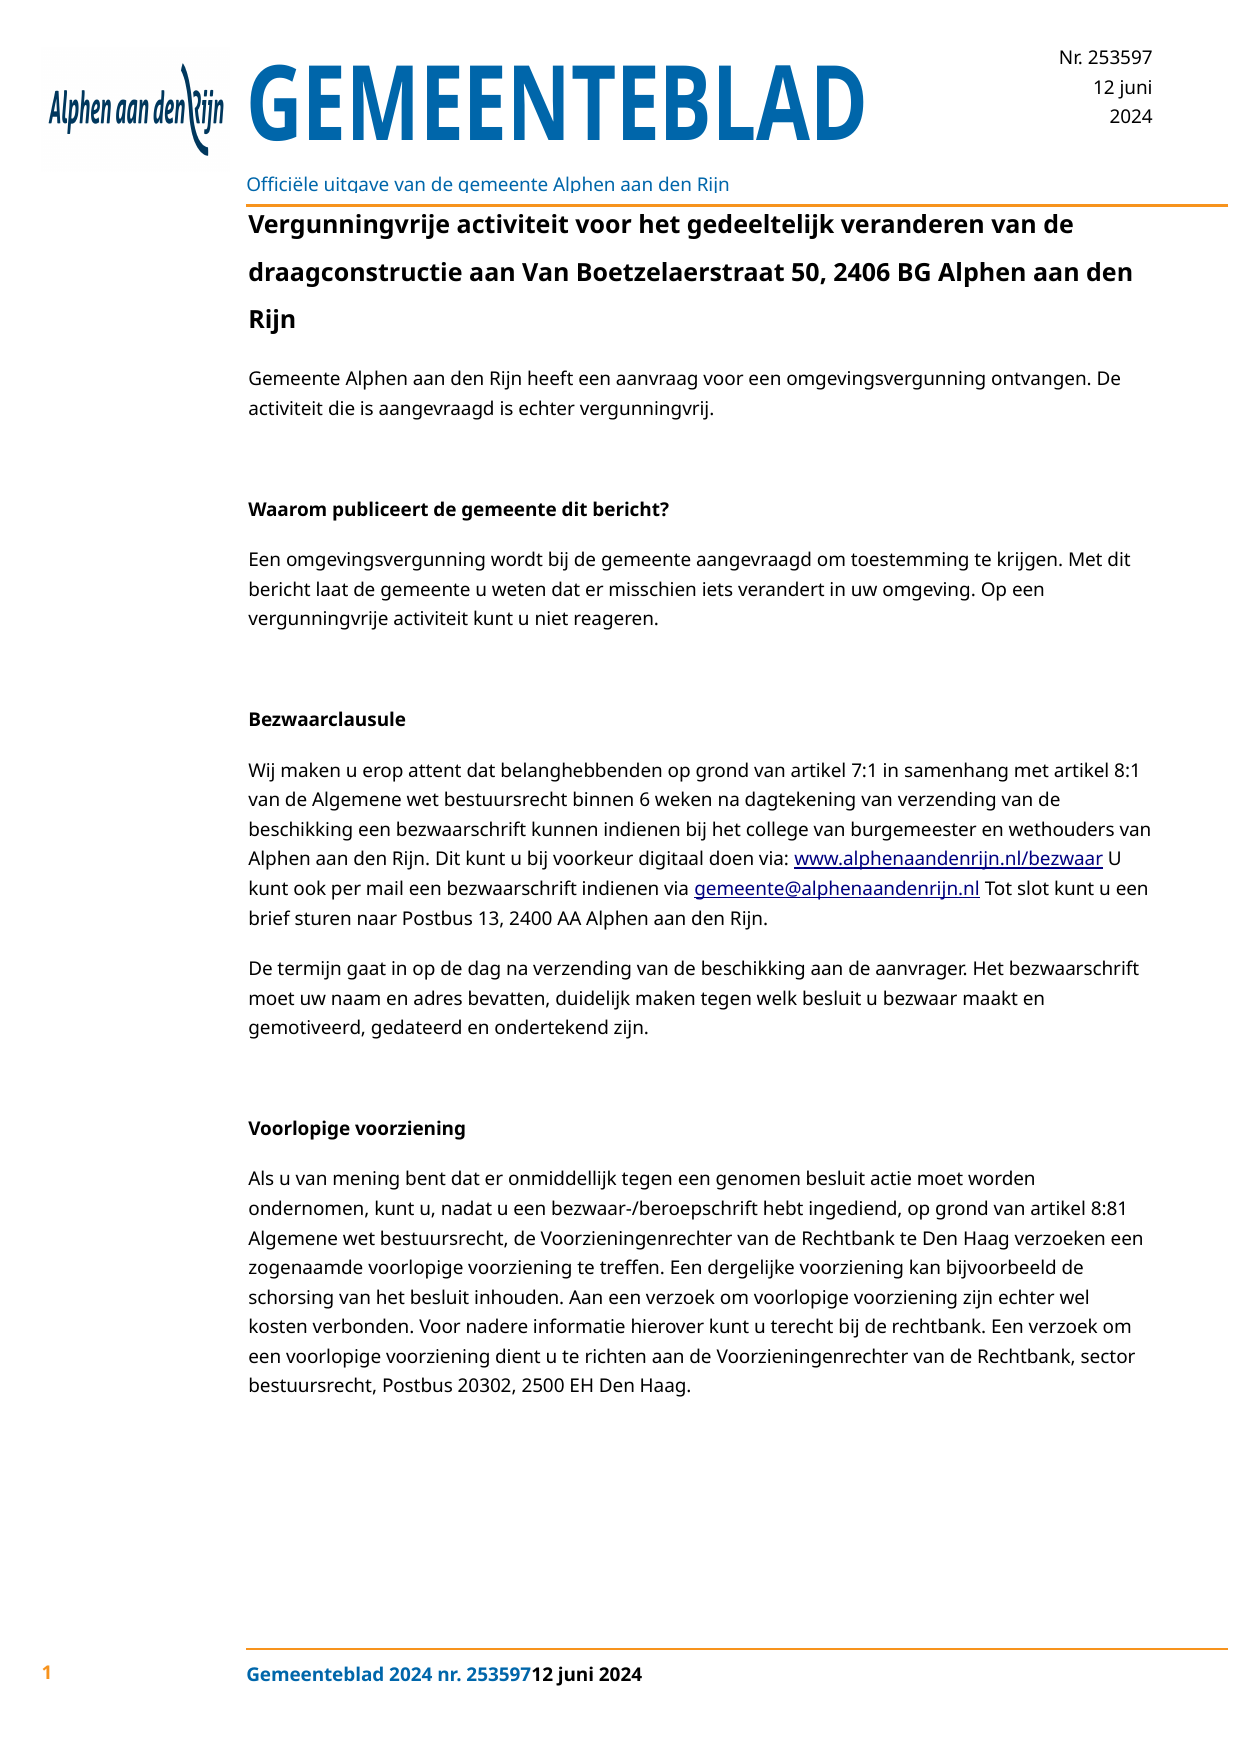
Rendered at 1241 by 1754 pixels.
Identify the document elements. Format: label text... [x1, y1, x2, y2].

text Bezwaarclausule [248, 706, 1152, 732]
text Wij maken u erop attent dat belanghebbenden op grond van artikel 7:1 in samenhang met artikel 8:1 van de Algemene wet bestuursrecht binnen 6 weken na dagtekening van verzending van de beschikking een bezwaarschrift kunnen indienen bij het college van burgemeester en wethouders van Alphen aan den Rijn. Dit kunt u bij voorkeur digitaal doen via: www.alphenaandenrijn.nl/bezwaar U kunt ook per mail een bezwaarschrift indienen via gemeente@alphenaandenrijn.nl Tot slot kunt u een brief sturen naar Postbus 13, 2400 AA Alphen aan den Rijn. [248, 757, 1152, 930]
text Een omgevingsvergunning wordt bij de gemeente aangevraagd om toestemming te krijgen. Met dit bericht laat de gemeente u weten dat er misschien iets verandert in uw omgeving. Op een vergunningvrije activiteit kunt u niet reageren. [248, 546, 1152, 631]
text Voorlopige voorziening [248, 1115, 1152, 1141]
picture [41, 47, 231, 172]
text De termijn gaat in op de dag na verzending van de beschikking aan de aanvrager. Het bezwaarschrift moet uw naam en adres bevatten, duidelijk maken tegen welk besluit u bezwaar maakt en gemotiveerd, gedateerd en ondertekend zijn. [248, 955, 1152, 1040]
text Vergunningvrije activiteit voor het gedeeltelijk veranderen van de draagconstructie aan Van Boetzelaerstraat 50, 2406 BG Alphen aan den Rijn [248, 207, 1152, 336]
text Waarom publiceert de gemeente dit bericht? [248, 496, 1152, 522]
text Als u van mening bent dat er onmiddellijk tegen een genomen besluit actie moet worden ondernomen, kunt u, nadat u een bezwaar-/beroepschrift hebt ingediend, op grond van artikel 8:81 Algemene wet bestuursrecht, de Voorzieningenrechter van de Rechtbank te Den Haag verzoeken een zogenaamde voorlopige voorziening te treffen. Een dergelijke voorziening kan bijvoorbeeld de schorsing van het besluit inhouden. Aan een verzoek om voorlopige voorziening zijn echter wel kosten verbonden. Voor nadere informatie hierover kunt u terecht bij de rechtbank. Een verzoek om een voorlopige voorziening dient u te richten aan de Voorzieningenrechter van de Rechtbank, sector bestuursrecht, Postbus 20302, 2500 EH Den Haag. [248, 1166, 1152, 1398]
text Gemeente Alphen aan den Rijn heeft een aanvraag voor een omgevingsvergunning ontvangen. De activiteit die is aangevraagd is echter vergunningvrij. [248, 366, 1152, 421]
